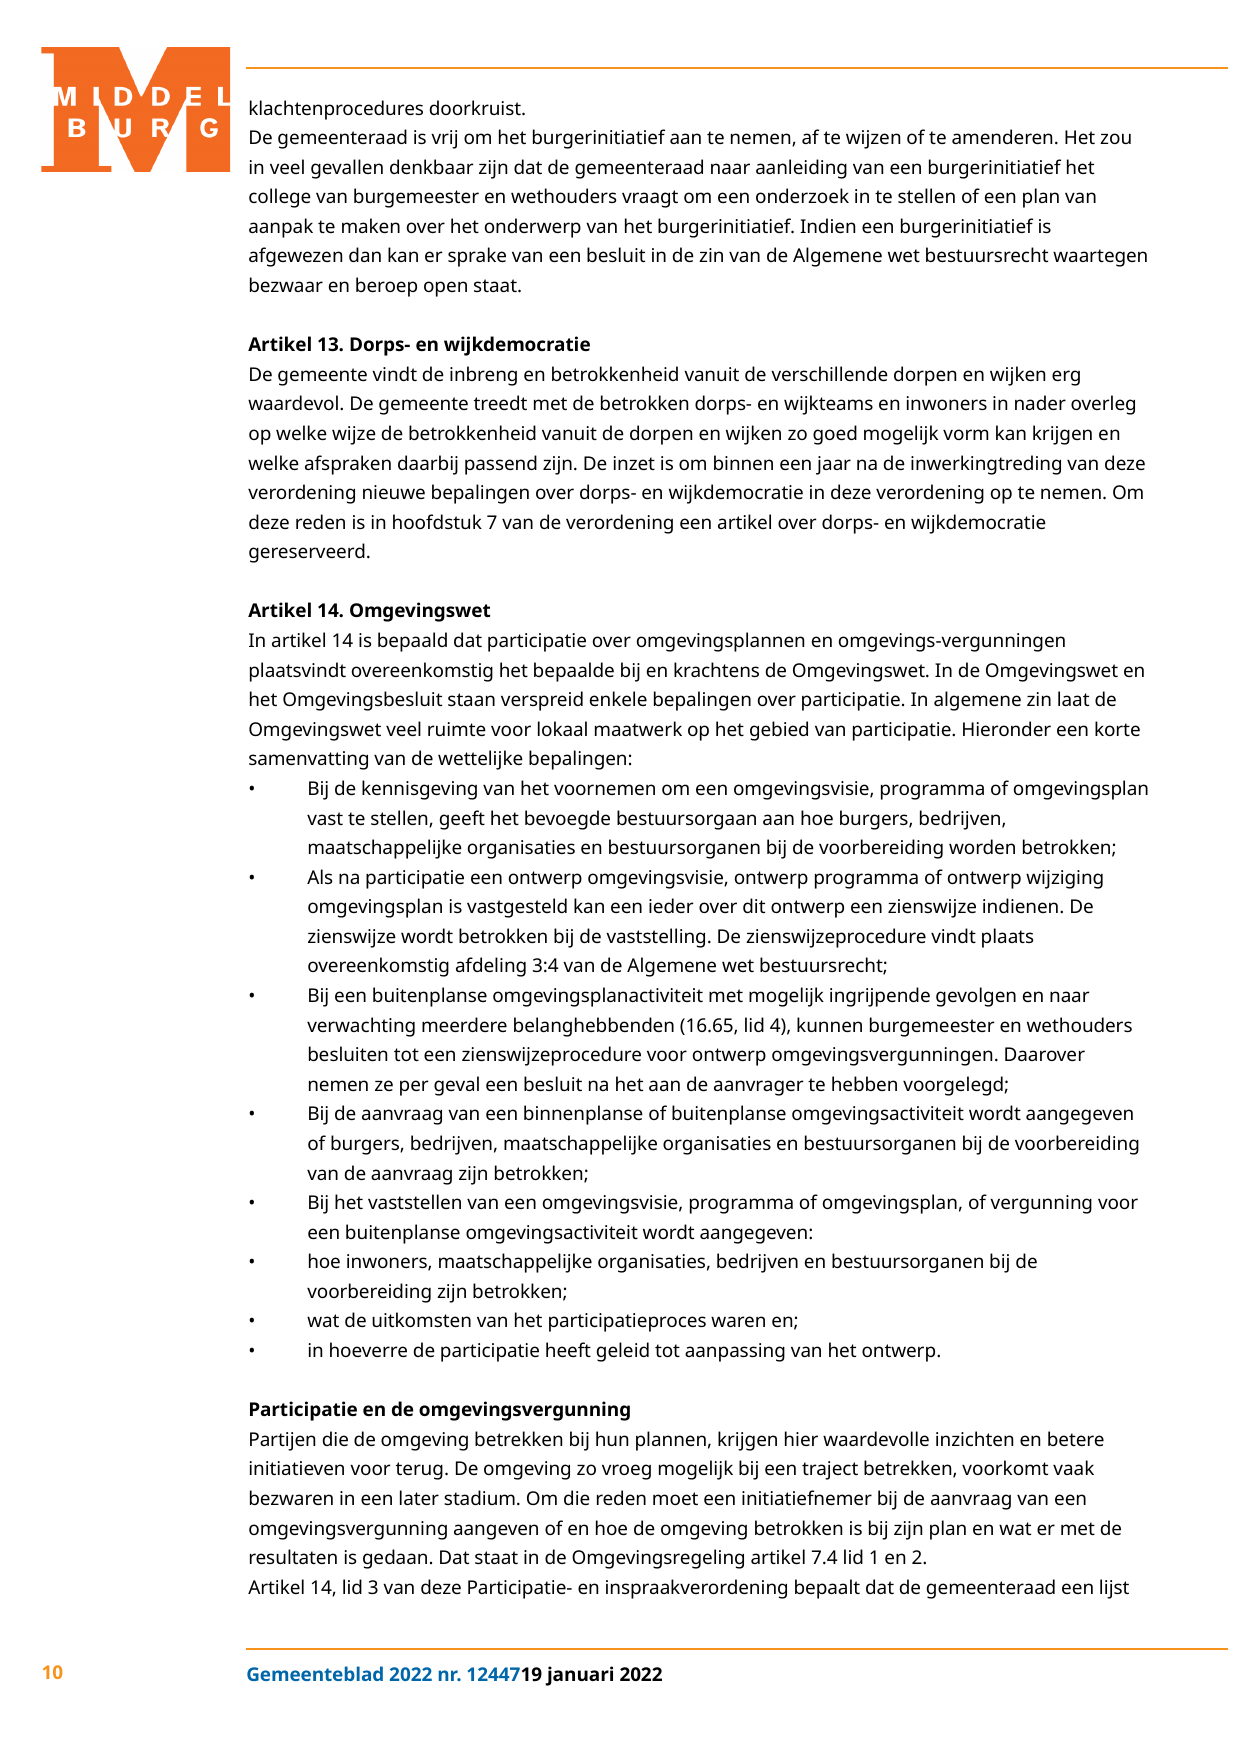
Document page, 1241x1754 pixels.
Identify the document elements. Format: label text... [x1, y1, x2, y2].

list Bij een buitenplanse omgevingsplanactiviteit met mogelijk ingrijpende gevolgen en naar verwachting meerdere belanghebbenden (16.65, lid 4), kunnen burgemeester en wethouders besluiten tot een zienswijzeprocedure voor ontwerp omgevingsvergunningen. Daarover nemen ze per geval een besluit na het aan de aanvrager te hebben voorgelegd; [248, 982, 1152, 1097]
list Als na participatie een ontwerp omgevingsvisie, ontwerp programma of ontwerp wijziging omgevingsplan is vastgesteld kan een ieder over dit ontwerp een zienswijze indienen. De zienswijze wordt betrokken bij de vaststelling. De zienswijzeprocedure vindt plaats overeenkomstig afdeling 3:4 van de Algemene wet bestuursrecht; [248, 864, 1152, 978]
text klachtenprocedures doorkruist. [248, 95, 1152, 121]
text Artikel 13. Dorps- en wijkdemocratie [248, 331, 1152, 357]
text De gemeenteraad is vrij om het burgerinitiatief aan te nemen, af te wijzen of te amenderen. Het zou in veel gevallen denkbaar zijn dat de gemeenteraad naar aanleiding van een burgerinitiatief het college van burgemeester en wethouders vraagt om een onderzoek in te stellen of een plan van aanpak te maken over het onderwerp van het burgerinitiatief. Indien een burgerinitiatief is afgewezen dan kan er sprake van een besluit in de zin van de Algemene wet bestuursrecht waartegen bezwaar en beroep open staat. [248, 124, 1152, 298]
text In artikel 14 is bepaald dat participatie over omgevingsplannen en omgevings-vergunningen plaatsvindt overeenkomstig het bepaalde bij en krachtens de Omgevingswet. In de Omgevingswet en het Omgevingsbesluit staan verspreid enkele bepalingen over participatie. In algemene zin laat de Omgevingswet veel ruimte voor lokaal maatwerk op het gebied van participatie. Hieronder een korte samenvatting van de wettelijke bepalingen: [248, 627, 1152, 771]
text Artikel 14, lid 3 van deze Participatie- en inspraakverordening bepaalt dat de gemeenteraad een lijst [248, 1574, 1152, 1600]
text Participatie en de omgevingsvergunning [248, 1396, 1152, 1422]
text Artikel 14. Omgevingswet [248, 598, 1152, 623]
list Bij de aanvraag van een binnenplanse of buitenplanse omgevingsactiviteit wordt aangegeven of burgers, bedrijven, maatschappelijke organisaties en bestuursorganen bij de voorbereiding van de aanvraag zijn betrokken; [248, 1101, 1152, 1186]
text Partijen die de omgeving betrekken bij hun plannen, krijgen hier waardevolle inzichten en betere initiatieven voor terug. De omgeving zo vroeg mogelijk bij een traject betrekken, voorkomt vaak bezwaren in een later stadium. Om die reden moet een initiatiefnemer bij de aanvraag van een omgevingsvergunning aangeven of en hoe de omgeving betrokken is bij zijn plan en wat er met de resultaten is gedaan. Dat staat in de Omgevingsregeling artikel 7.4 lid 1 en 2. [248, 1426, 1152, 1570]
list in hoeverre de participatie heeft geleid tot aanpassing van het ontwerp. [248, 1337, 1152, 1363]
list hoe inwoners, maatschappelijke organisaties, bedrijven en bestuursorganen bij de voorbereiding zijn betrokken; [248, 1248, 1152, 1304]
picture [41, 47, 231, 172]
list wat de uitkomsten van het participatieproces waren en; [248, 1308, 1152, 1333]
list Bij de kennisgeving van het voornemen om een omgevingsvisie, programma of omgevingsplan vast te stellen, geeft het bevoegde bestuursorgaan aan hoe burgers, bedrijven, maatschappelijke organisaties en bestuursorganen bij de voorbereiding worden betrokken; [248, 775, 1152, 860]
list Bij het vaststellen van een omgevingsvisie, programma of omgevingsplan, of vergunning voor een buitenplanse omgevingsactiviteit wordt aangegeven: [248, 1189, 1152, 1245]
text De gemeente vindt de inbreng en betrokkenheid vanuit de verschillende dorpen en wijken erg waardevol. De gemeente treedt met de betrokken dorps- en wijkteams en inwoners in nader overleg op welke wijze de betrokkenheid vanuit de dorpen en wijken zo goed mogelijk vorm kan krijgen en welke afspraken daarbij passend zijn. De inzet is om binnen een jaar na de inwerkingtreding van deze verordening nieuwe bepalingen over dorps- en wijkdemocratie in deze verordening op te nemen. Om deze reden is in hoofdstuk 7 van de verordening een artikel over dorps- en wijkdemocratie gereserveerd. [248, 361, 1152, 564]
